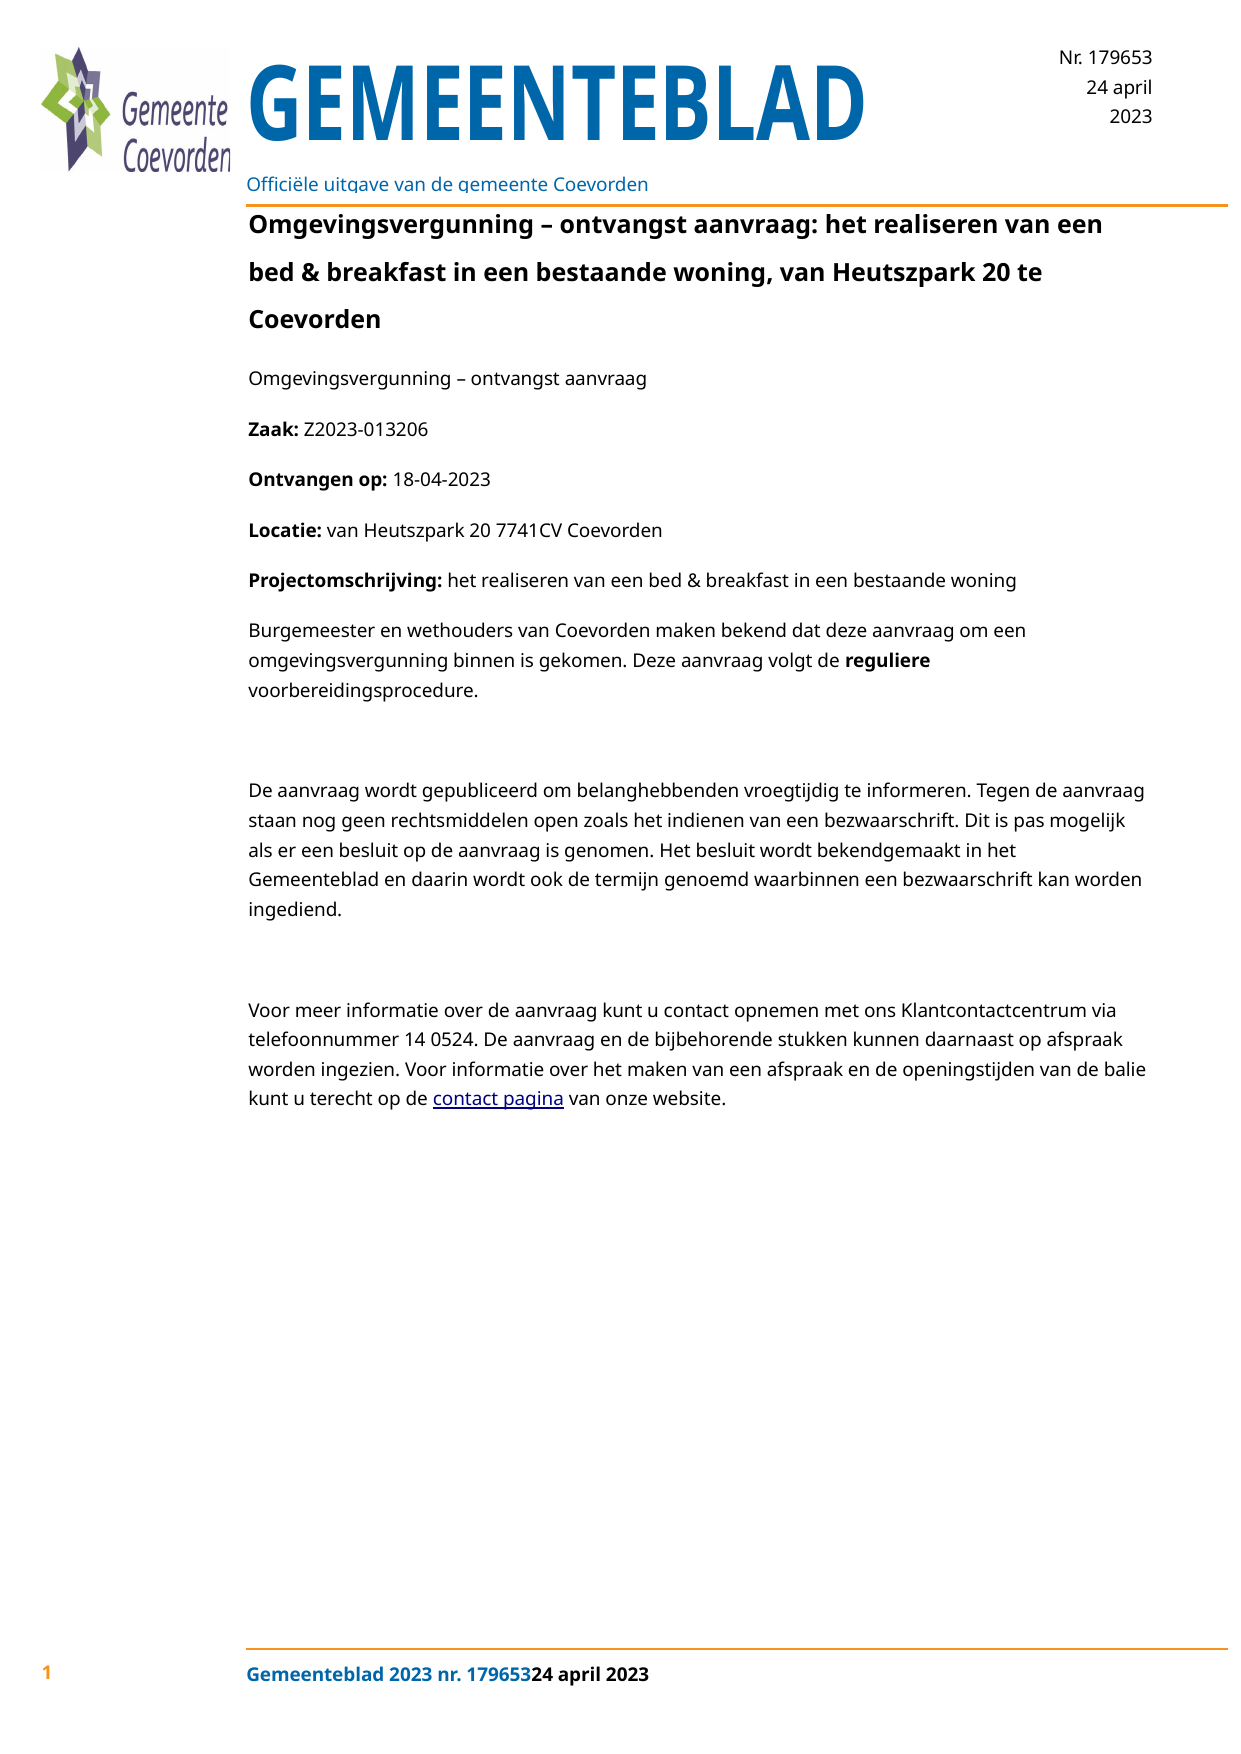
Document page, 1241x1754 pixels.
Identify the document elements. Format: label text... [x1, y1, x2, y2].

text Burgemeester en wethouders van Coevorden maken bekend dat deze aanvraag om een omgevingsvergunning binnen is gekomen. Deze aanvraag volgt de reguliere voorbereidingsprocedure. [248, 618, 1152, 702]
text Zaak: Z2023-013206 [248, 416, 1152, 442]
text Ontvangen op: 18-04-2023 [248, 466, 1152, 492]
text De aanvraag wordt gepubliceerd om belanghebbenden vroegtijdig te informeren. Tegen de aanvraag staan nog geen rechtsmiddelen open zoals het indienen van een bezwaarschrift. Dit is pas mogelijk als er een besluit op de aanvraag is genomen. Het besluit wordt bekendgemaakt in het Gemeenteblad en daarin wordt ook de termijn genoemd waarbinnen een bezwaarschrift kan worden ingediend. [248, 778, 1152, 922]
text Projectomschrijving: het realiseren van een bed & breakfast in een bestaande woning [248, 567, 1152, 593]
text Omgevingsvergunning – ontvangst aanvraag: het realiseren van een bed & breakfast in een bestaande woning, van Heutszpark 20 te Coevorden [248, 207, 1152, 336]
text Locatie: van Heutszpark 20 7741CV Coevorden [248, 517, 1152, 542]
picture [41, 47, 231, 172]
text Voor meer informatie over de aanvraag kunt u contact opnemen met ons Klantcontactcentrum via telefoonnummer 14 0524. De aanvraag en de bijbehorende stukken kunnen daarnaast op afspraak worden ingezien. Voor informatie over het maken van een afspraak en de openingstijden van de balie kunt u terecht op de contact pagina van onze website. [248, 997, 1152, 1111]
text Omgevingsvergunning – ontvangst aanvraag [248, 366, 1152, 391]
